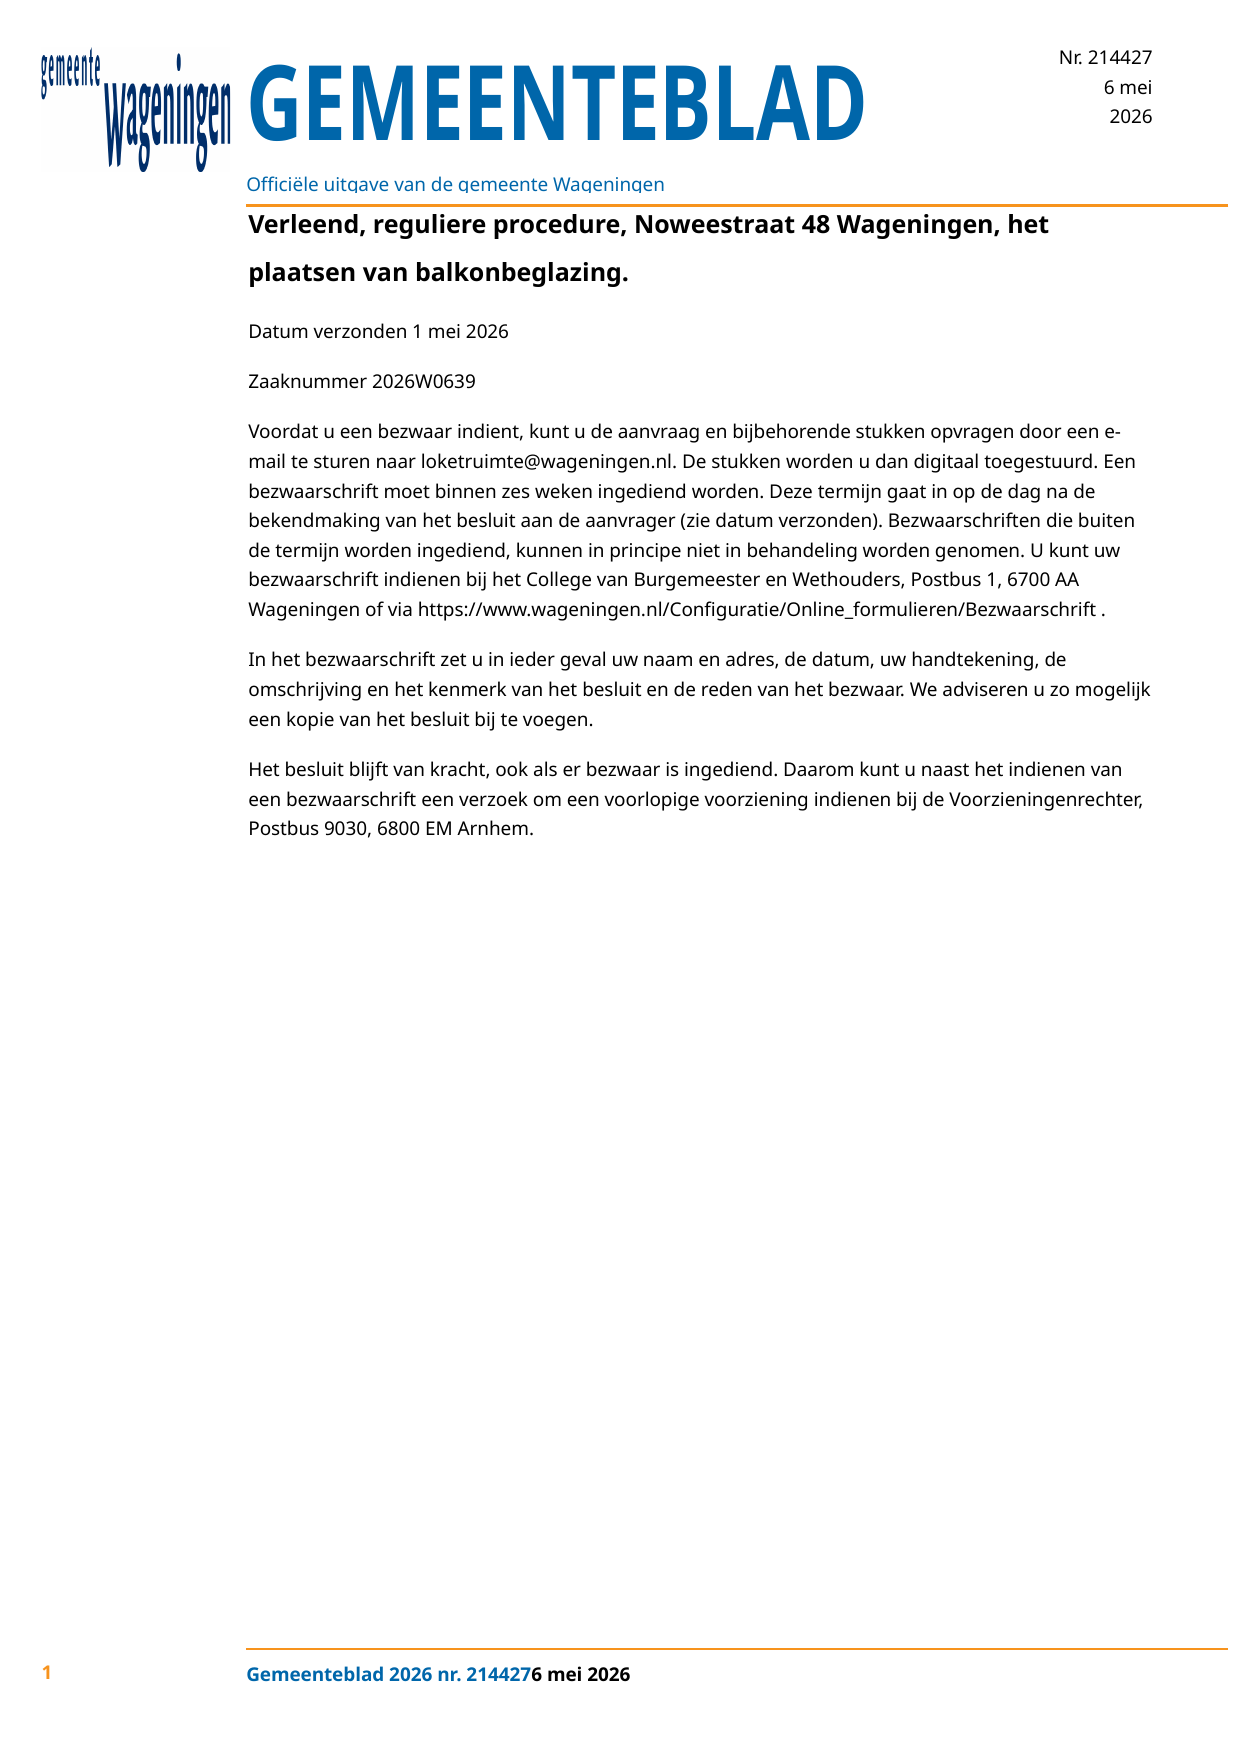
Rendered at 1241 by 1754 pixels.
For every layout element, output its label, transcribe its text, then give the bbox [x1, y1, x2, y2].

text Zaaknummer 2026W0639 [248, 368, 1152, 394]
text In het bezwaarschrift zet u in ieder geval uw naam en adres, de datum, uw handtekening, de omschrijving en het kenmerk van het besluit en de reden van het bezwaar. We adviseren u zo mogelijk een kopie van het besluit bij te voegen. [248, 647, 1152, 732]
text Datum verzonden 1 mei 2026 [248, 318, 1152, 344]
picture [41, 47, 231, 172]
text Het besluit blijft van kracht, ook als er bezwaar is ingediend. Daarom kunt u naast het indienen van een bezwaarschrift een verzoek om een voorlopige voorziening indienen bij de Voorzieningenrechter, Postbus 9030, 6800 EM Arnhem. [248, 756, 1152, 841]
text Verleend, reguliere procedure, Noweestraat 48 Wageningen, het plaatsen van balkonbeglazing. [248, 207, 1152, 288]
text Voordat u een bezwaar indient, kunt u de aanvraag en bijbehorende stukken opvragen door een e-mail te sturen naar loketruimte@wageningen.nl. De stukken worden u dan digitaal toegestuurd. Een bezwaarschrift moet binnen zes weken ingediend worden. Deze termijn gaat in op de dag na de bekendmaking van het besluit aan de aanvrager (zie datum verzonden). Bezwaarschriften die buiten de termijn worden ingediend, kunnen in principe niet in behandeling worden genomen. U kunt uw bezwaarschrift indienen bij het College van Burgemeester en Wethouders, Postbus 1, 6700 AA Wageningen of via https://www.wageningen.nl/Configuratie/Online_formulieren/Bezwaarschrift . [248, 419, 1152, 622]
